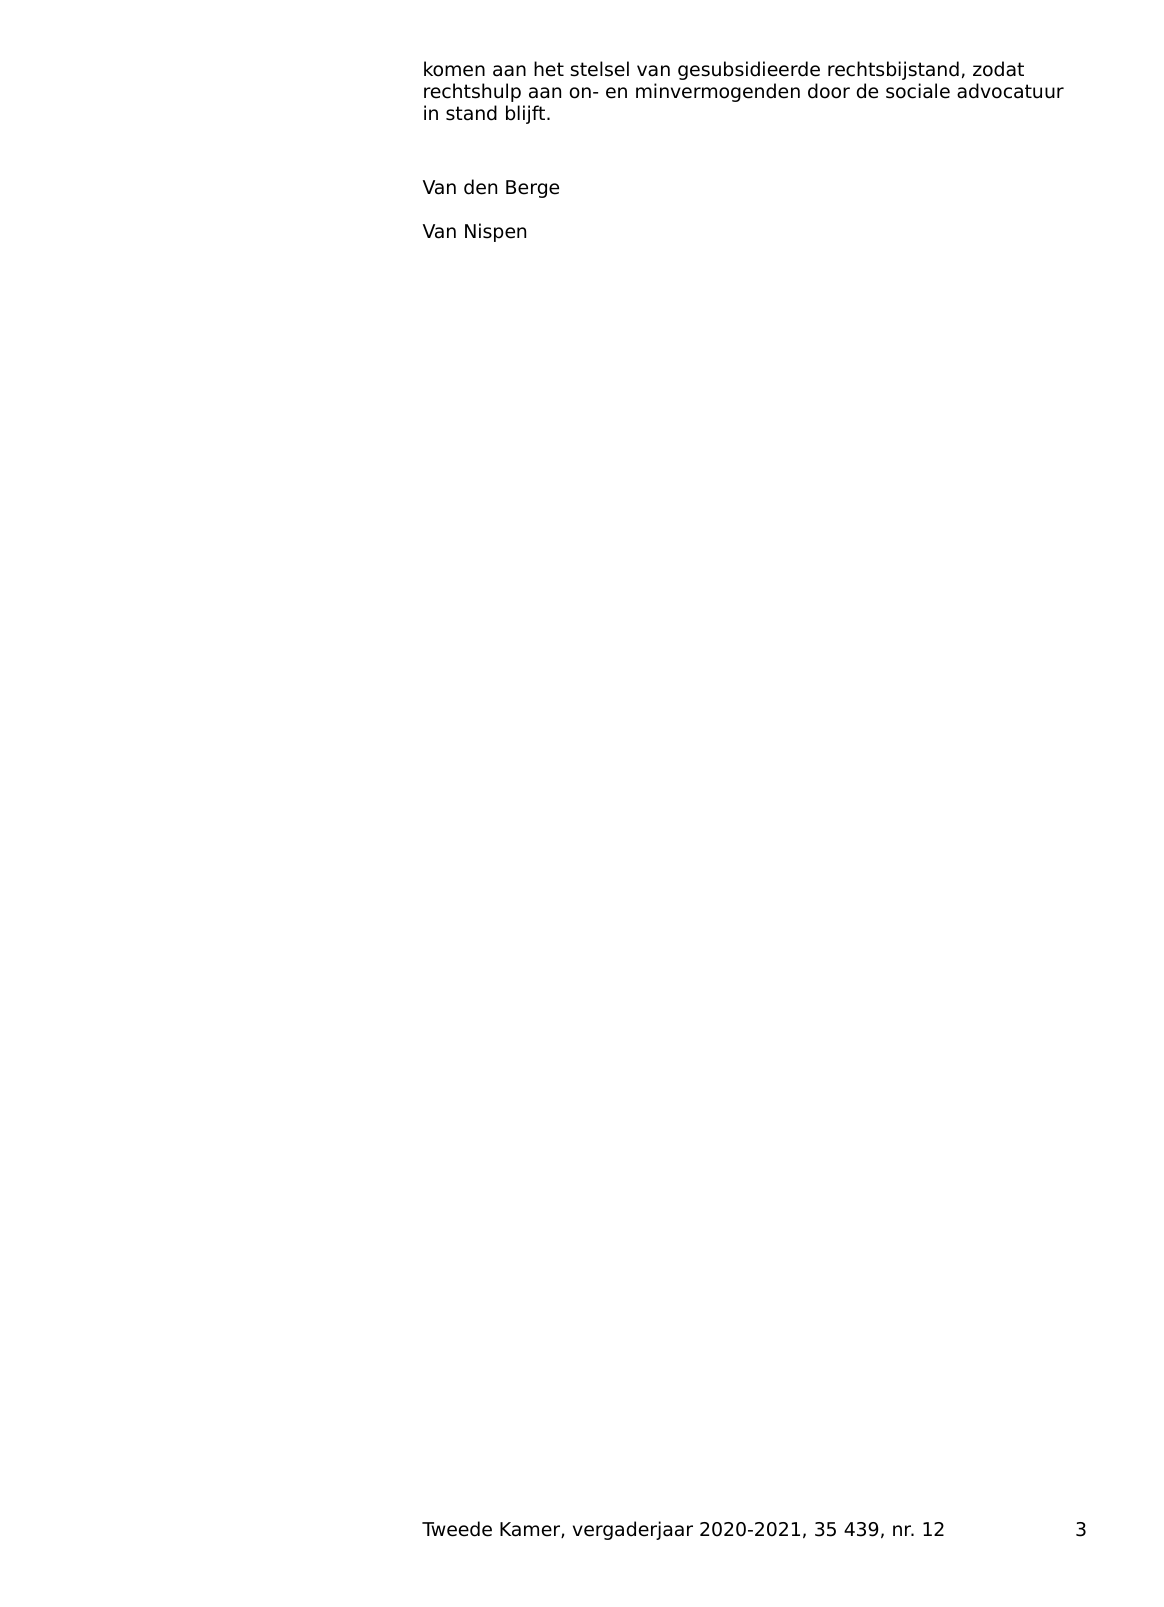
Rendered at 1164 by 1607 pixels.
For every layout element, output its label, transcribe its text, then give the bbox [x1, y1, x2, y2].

text Van den Berge Van Nispen [422, 155, 1087, 243]
text komen aan het stelsel van gesubsidieerde rechtsbijstand, zodat rechtshulp aan on- en minvermogenden door de sociale advocatuur in stand blijft. [422, 59, 1087, 125]
